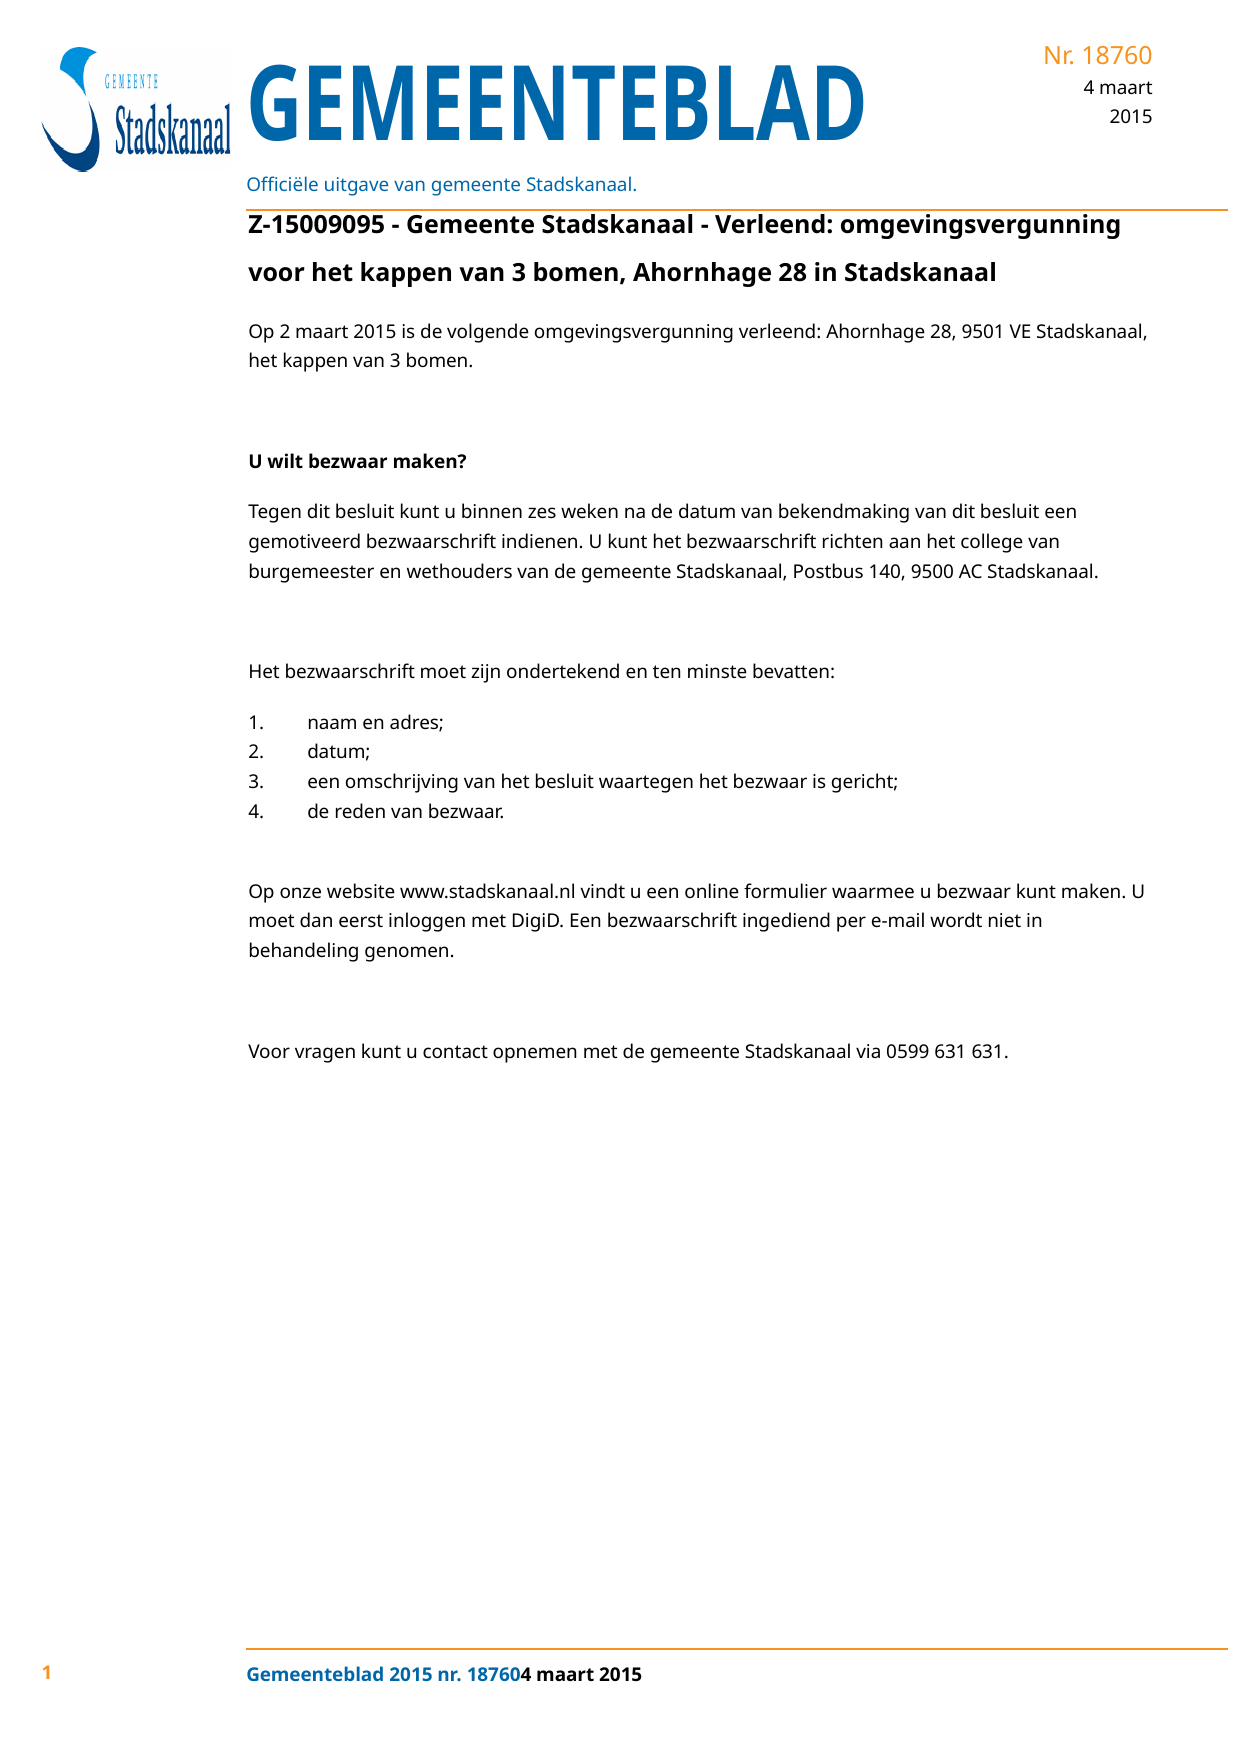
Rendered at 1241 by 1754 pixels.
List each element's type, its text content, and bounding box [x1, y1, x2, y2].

text U wilt bezwaar maken? [248, 448, 1152, 474]
text Op 2 maart 2015 is de volgende omgevingsvergunning verleend: Ahornhage 28, 9501 VE Stadskanaal, het kappen van 3 bomen. [248, 318, 1152, 373]
picture [41, 47, 231, 172]
text Op onze website www.stadskanaal.nl vindt u een online formulier waarmee u bezwaar kunt maken. U moet dan eerst inloggen met DigiD. Een bezwaarschrift ingediend per e-mail wordt niet in behandeling genomen. [248, 878, 1152, 963]
list een omschrijving van het besluit waartegen het bezwaar is gericht; [248, 768, 1152, 794]
text Het bezwaarschrift moet zijn ondertekend en ten minste bevatten: [248, 659, 1152, 684]
list datum; [248, 739, 1152, 764]
text Z-15009095 - Gemeente Stadskanaal - Verleend: omgevingsvergunning voor het kappen van 3 bomen, Ahornhage 28 in Stadskanaal [248, 211, 1152, 288]
text Tegen dit besluit kunt u binnen zes weken na de datum van bekendmaking van dit besluit een gemotiveerd bezwaarschrift indienen. U kunt het bezwaarschrift richten aan het college van burgemeester en wethouders van de gemeente Stadskanaal, Postbus 140, 9500 AC Stadskanaal. [248, 499, 1152, 584]
list de reden van bezwaar. [248, 798, 1152, 824]
text Voor vragen kunt u contact opnemen met de gemeente Stadskanaal via 0599 631 631. [248, 1038, 1152, 1064]
list naam en adres; [248, 709, 1152, 735]
